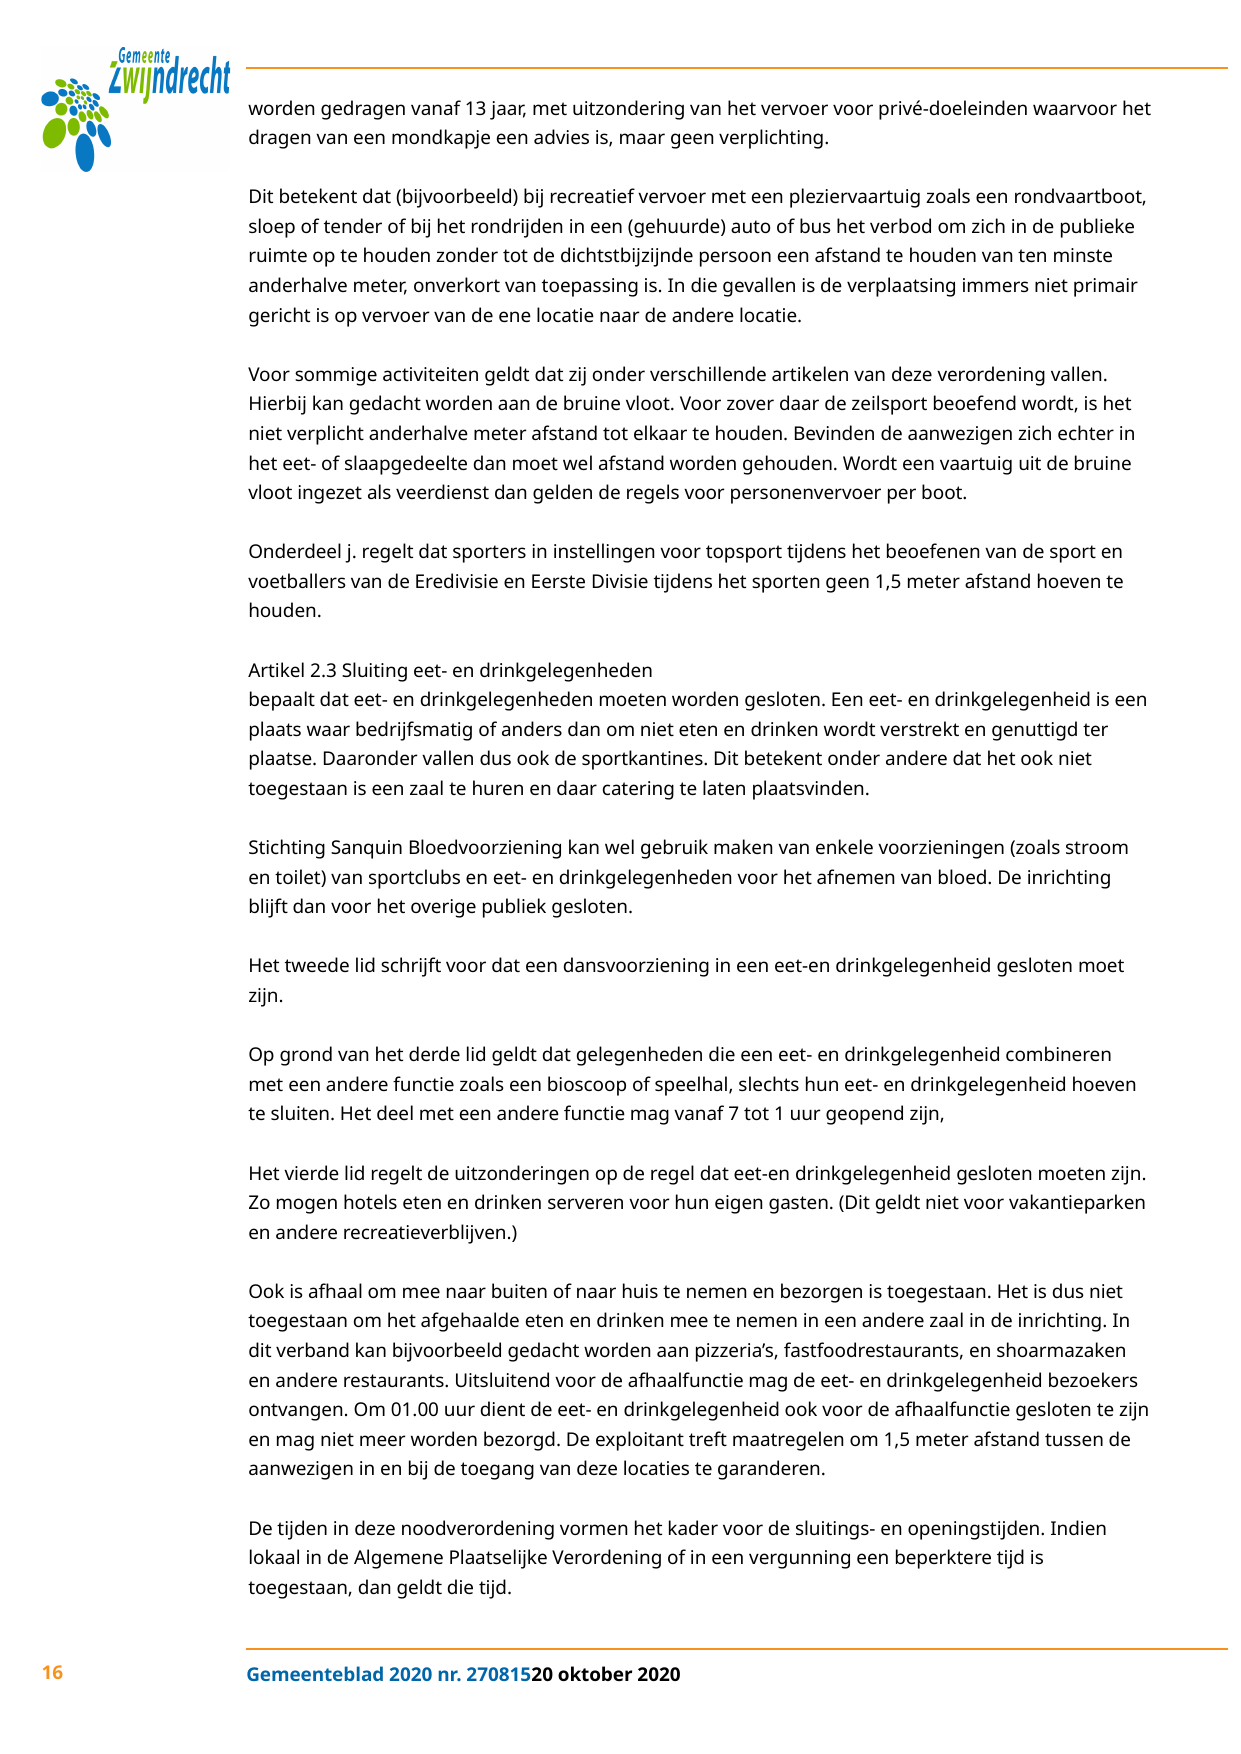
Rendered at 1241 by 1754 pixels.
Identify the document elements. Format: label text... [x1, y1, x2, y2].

text Voor sommige activiteiten geldt dat zij onder verschillende artikelen van deze verordening vallen. Hierbij kan gedacht worden aan de bruine vloot. Voor zover daar de zeilsport beoefend wordt, is het niet verplicht anderhalve meter afstand tot elkaar te houden. Bevinden de aanwezigen zich echter in het eet- of slaapgedeelte dan moet wel afstand worden gehouden. Wordt een vaartuig uit de bruine vloot ingezet als veerdienst dan gelden de regels voor personenvervoer per boot. [248, 361, 1152, 505]
text Onderdeel j. regelt dat sporters in instellingen voor topsport tijdens het beoefenen van de sport en voetballers van de Eredivisie en Eerste Divisie tijdens het sporten geen 1,5 meter afstand hoeven te houden. [248, 538, 1152, 623]
text Stichting Sanquin Bloedvoorziening kan wel gebruik maken van enkele voorzieningen (zoals stroom en toilet) van sportclubs en eet- en drinkgelegenheden voor het afnemen van bloed. De inrichting blijft dan voor het overige publiek gesloten. [248, 834, 1152, 919]
text Artikel 2.3 Sluiting eet- en drinkgelegenheden [248, 657, 1152, 683]
text Het tweede lid schrijft voor dat een dansvoorziening in een eet-en drinkgelegenheid gesloten moet zijn. [248, 953, 1152, 1008]
text Het vierde lid regelt de uitzonderingen op de regel dat eet-en drinkgelegenheid gesloten moeten zijn. Zo mogen hotels eten en drinken serveren voor hun eigen gasten. (Dit geldt niet voor vakantieparken en andere recreatieverblijven.) [248, 1160, 1152, 1245]
picture [41, 47, 231, 172]
text Ook is afhaal om mee naar buiten of naar huis te nemen en bezorgen is toegestaan. Het is dus niet toegestaan om het afgehaalde eten en drinken mee te nemen in een andere zaal in de inrichting. In dit verband kan bijvoorbeeld gedacht worden aan pizzeria’s, fastfoodrestaurants, en shoarmazaken en andere restaurants. Uitsluitend voor de afhaalfunctie mag de eet- en drinkgelegenheid bezoekers ontvangen. Om 01.00 uur dient de eet- en drinkgelegenheid ook voor de afhaalfunctie gesloten te zijn en mag niet meer worden bezorgd. De exploitant treft maatregelen om 1,5 meter afstand tussen de aanwezigen in en bij de toegang van deze locaties te garanderen. [248, 1278, 1152, 1481]
text De tijden in deze noodverordening vormen het kader voor de sluitings- en openingstijden. Indien lokaal in de Algemene Plaatselijke Verordening of in een vergunning een beperktere tijd is toegestaan, dan geldt die tijd. [248, 1515, 1152, 1600]
text bepaalt dat eet- en drinkgelegenheden moeten worden gesloten. Een eet- en drinkgelegenheid is een plaats waar bedrijfsmatig of anders dan om niet eten en drinken wordt verstrekt en genuttigd ter plaatse. Daaronder vallen dus ook de sportkantines. Dit betekent onder andere dat het ook niet toegestaan is een zaal te huren en daar catering te laten plaatsvinden. [248, 686, 1152, 801]
text worden gedragen vanaf 13 jaar, met uitzondering van het vervoer voor privé-doeleinden waarvoor het dragen van een mondkapje een advies is, maar geen verplichting. [248, 95, 1152, 150]
text Dit betekent dat (bijvoorbeeld) bij recreatief vervoer met een pleziervaartuig zoals een rondvaartboot, sloep of tender of bij het rondrijden in een (gehuurde) auto of bus het verbod om zich in de publieke ruimte op te houden zonder tot de dichtstbijzijnde persoon een afstand te houden van ten minste anderhalve meter, onverkort van toepassing is. In die gevallen is de verplaatsing immers niet primair gericht is op vervoer van de ene locatie naar de andere locatie. [248, 183, 1152, 328]
text Op grond van het derde lid geldt dat gelegenheden die een eet- en drinkgelegenheid combineren met een andere functie zoals een bioscoop of speelhal, slechts hun eet- en drinkgelegenheid hoeven te sluiten. Het deel met een andere functie mag vanaf 7 tot 1 uur geopend zijn, [248, 1041, 1152, 1126]
